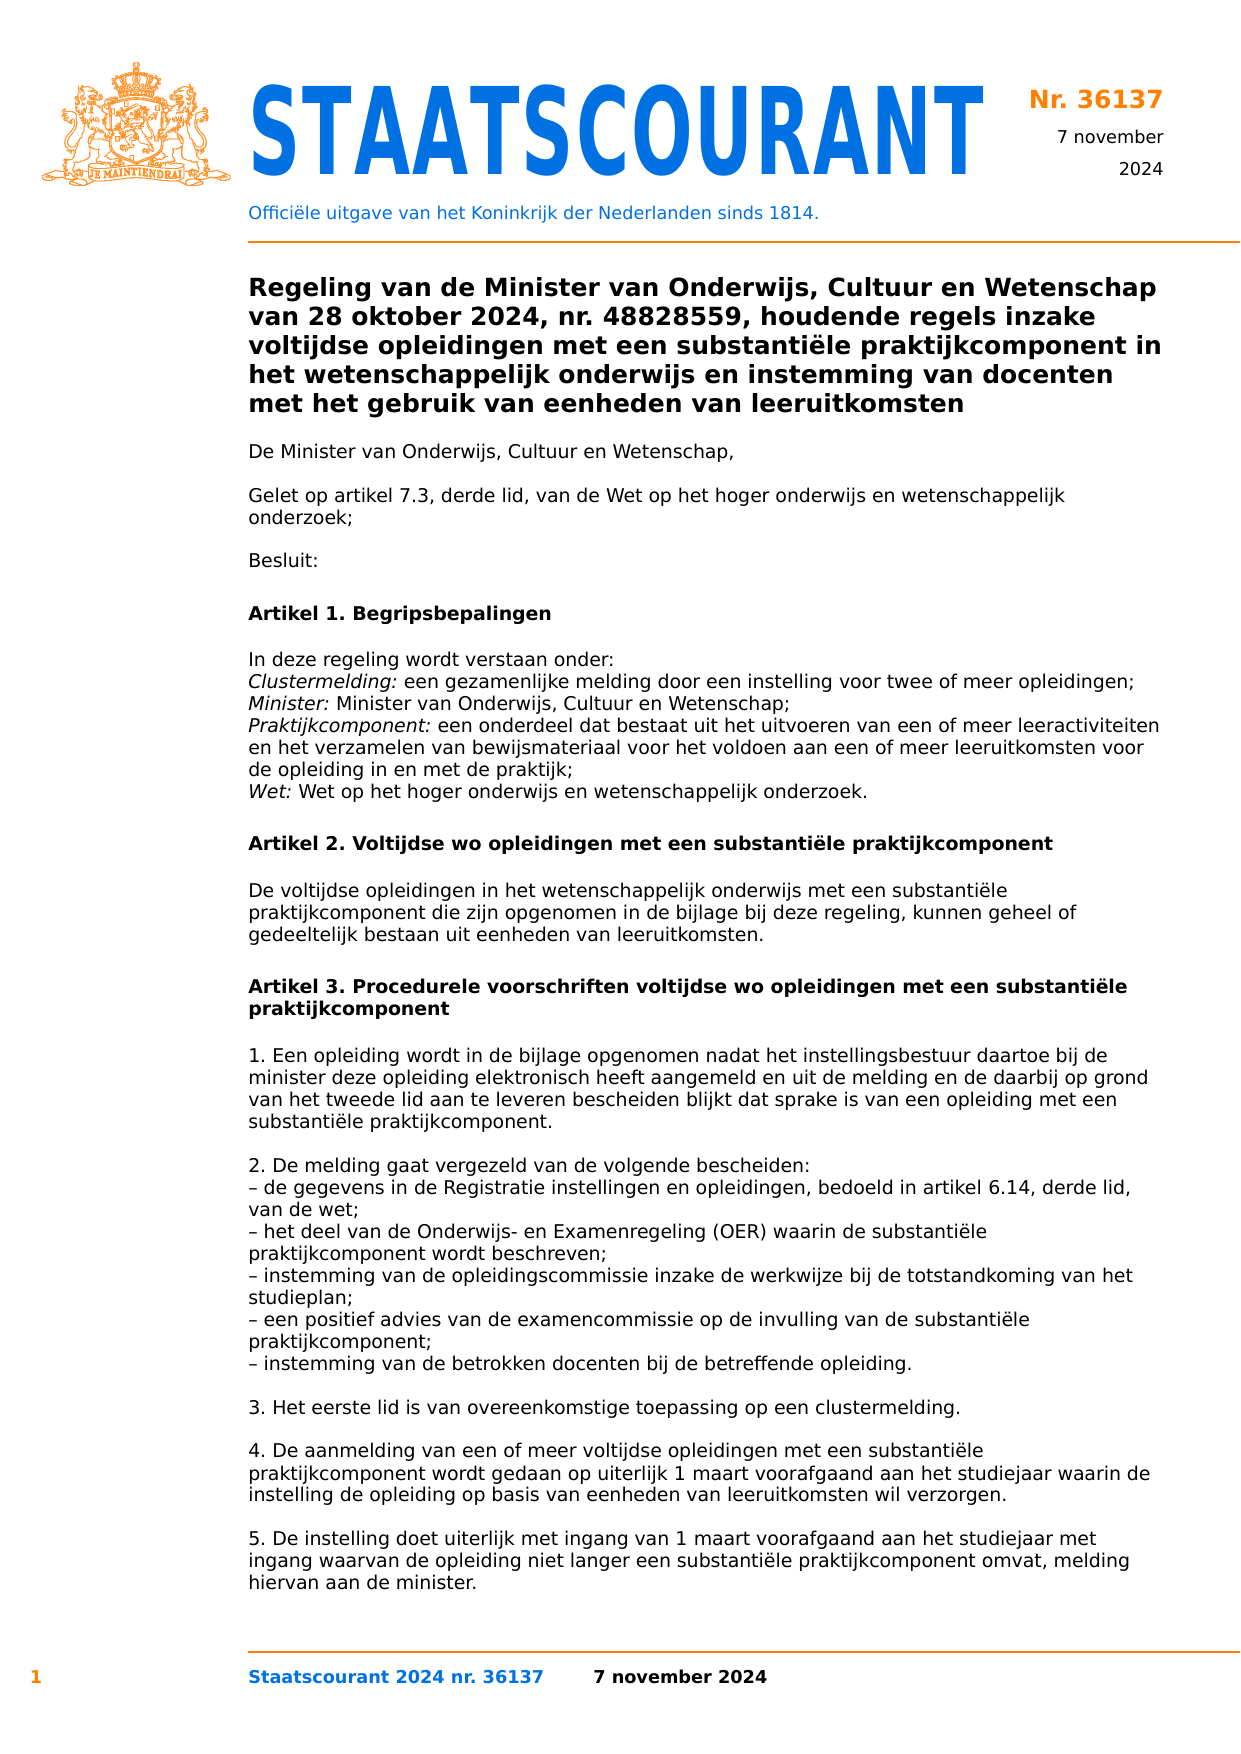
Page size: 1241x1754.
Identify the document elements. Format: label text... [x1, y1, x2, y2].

text Praktijkcomponent: een onderdeel dat bestaat uit het uitvoeren van een of meer leeractiviteiten en het verzamelen van bewijsmateriaal voor het voldoen aan een of meer leeruitkomsten voor de opleiding in en met de praktijk; [248, 715, 1163, 781]
text De voltijdse opleidingen in het wetenschappelijk onderwijs met een substantiële praktijkcomponent die zijn opgenomen in de bijlage bij deze regeling, kunnen geheel of gedeeltelijk bestaan uit eenheden van leeruitkomsten. [248, 880, 1163, 946]
text Wet: Wet op het hoger onderwijs en wetenschappelijk onderzoek. [248, 781, 1163, 803]
subtitle Regeling van de Minister van Onderwijs, Cultuur en Wetenschap van 28 oktober 2024, nr. 48828559, houdende regels inzake voltijdse opleidingen met een substantiële praktijkcomponent in het wetenschappelijk onderwijs en instemming van docenten met het gebruik van eenheden van leeruitkomsten [248, 273, 1163, 419]
text 1. Een opleiding wordt in de bijlage opgenomen nadat het instellingsbestuur daartoe bij de minister deze opleiding elektronisch heeft aangemeld en uit de melding en de daarbij op grond van het tweede lid aan te leveren bescheiden blijkt dat sprake is van een opleiding met een substantiële praktijkcomponent. [248, 1045, 1163, 1133]
text – instemming van de betrokken docenten bij de betreffende opleiding. [248, 1353, 1163, 1375]
picture [41, 62, 231, 186]
subtitle Artikel 2. Voltijdse wo opleidingen met een substantiële praktijkcomponent [248, 833, 1163, 855]
text 3. Het eerste lid is van overeenkomstige toepassing op een clustermelding. [248, 1397, 1163, 1418]
text De Minister van Onderwijs, Cultuur en Wetenschap, [248, 441, 1163, 463]
table_header [25, 62, 248, 241]
table_cell 7 november [998, 121, 1240, 153]
text Besluit: [248, 550, 1163, 572]
text – de gegevens in de Registratie instellingen en opleidingen, bedoeld in artikel 6.14, derde lid, van de wet; [248, 1177, 1163, 1221]
text – instemming van de opleidingscommissie inzake de werkwijze bij de totstandkoming van het studieplan; [248, 1265, 1163, 1309]
subtitle Artikel 3. Procedurele voorschriften voltijdse wo opleidingen met een substantiële praktijkcomponent [248, 976, 1163, 1020]
table_cell 2024 [998, 153, 1240, 203]
text In deze regeling wordt verstaan onder: [248, 649, 1163, 671]
text Minister: Minister van Onderwijs, Cultuur en Wetenschap; [248, 693, 1163, 715]
text Clustermelding: een gezamenlijke melding door een instelling voor twee of meer opleidingen; [248, 671, 1163, 693]
text 4. De aanmelding van een of meer voltijdse opleidingen met een substantiële praktijkcomponent wordt gedaan op uiterlijk 1 maart voorafgaand aan het studiejaar waarin de instelling de opleiding op basis van eenheden van leeruitkomsten wil verzorgen. [248, 1440, 1163, 1506]
subtitle Artikel 1. Begripsbepalingen [248, 602, 1163, 624]
text 2. De melding gaat vergezeld van de volgende bescheiden: [248, 1155, 1163, 1177]
table_header Nr. 36137 [998, 62, 1240, 121]
table_header STAATSCOURANT [248, 62, 998, 203]
table_cell Officiële uitgave van het Koninkrijk der Nederlanden sinds 1814. [248, 203, 1240, 241]
text – het deel van de Onderwijs- en Examenregeling (OER) waarin de substantiële praktijkcomponent wordt beschreven; [248, 1221, 1163, 1265]
text Gelet op artikel 7.3, derde lid, van de Wet op het hoger onderwijs en wetenschappelijk onderzoek; [248, 484, 1163, 528]
text – een positief advies van de examencommissie op de invulling van de substantiële praktijkcomponent; [248, 1309, 1163, 1353]
text 5. De instelling doet uiterlijk met ingang van 1 maart voorafgaand aan het studiejaar met ingang waarvan de opleiding niet langer een substantiële praktijkcomponent omvat, melding hiervan aan de minister. [248, 1528, 1163, 1594]
